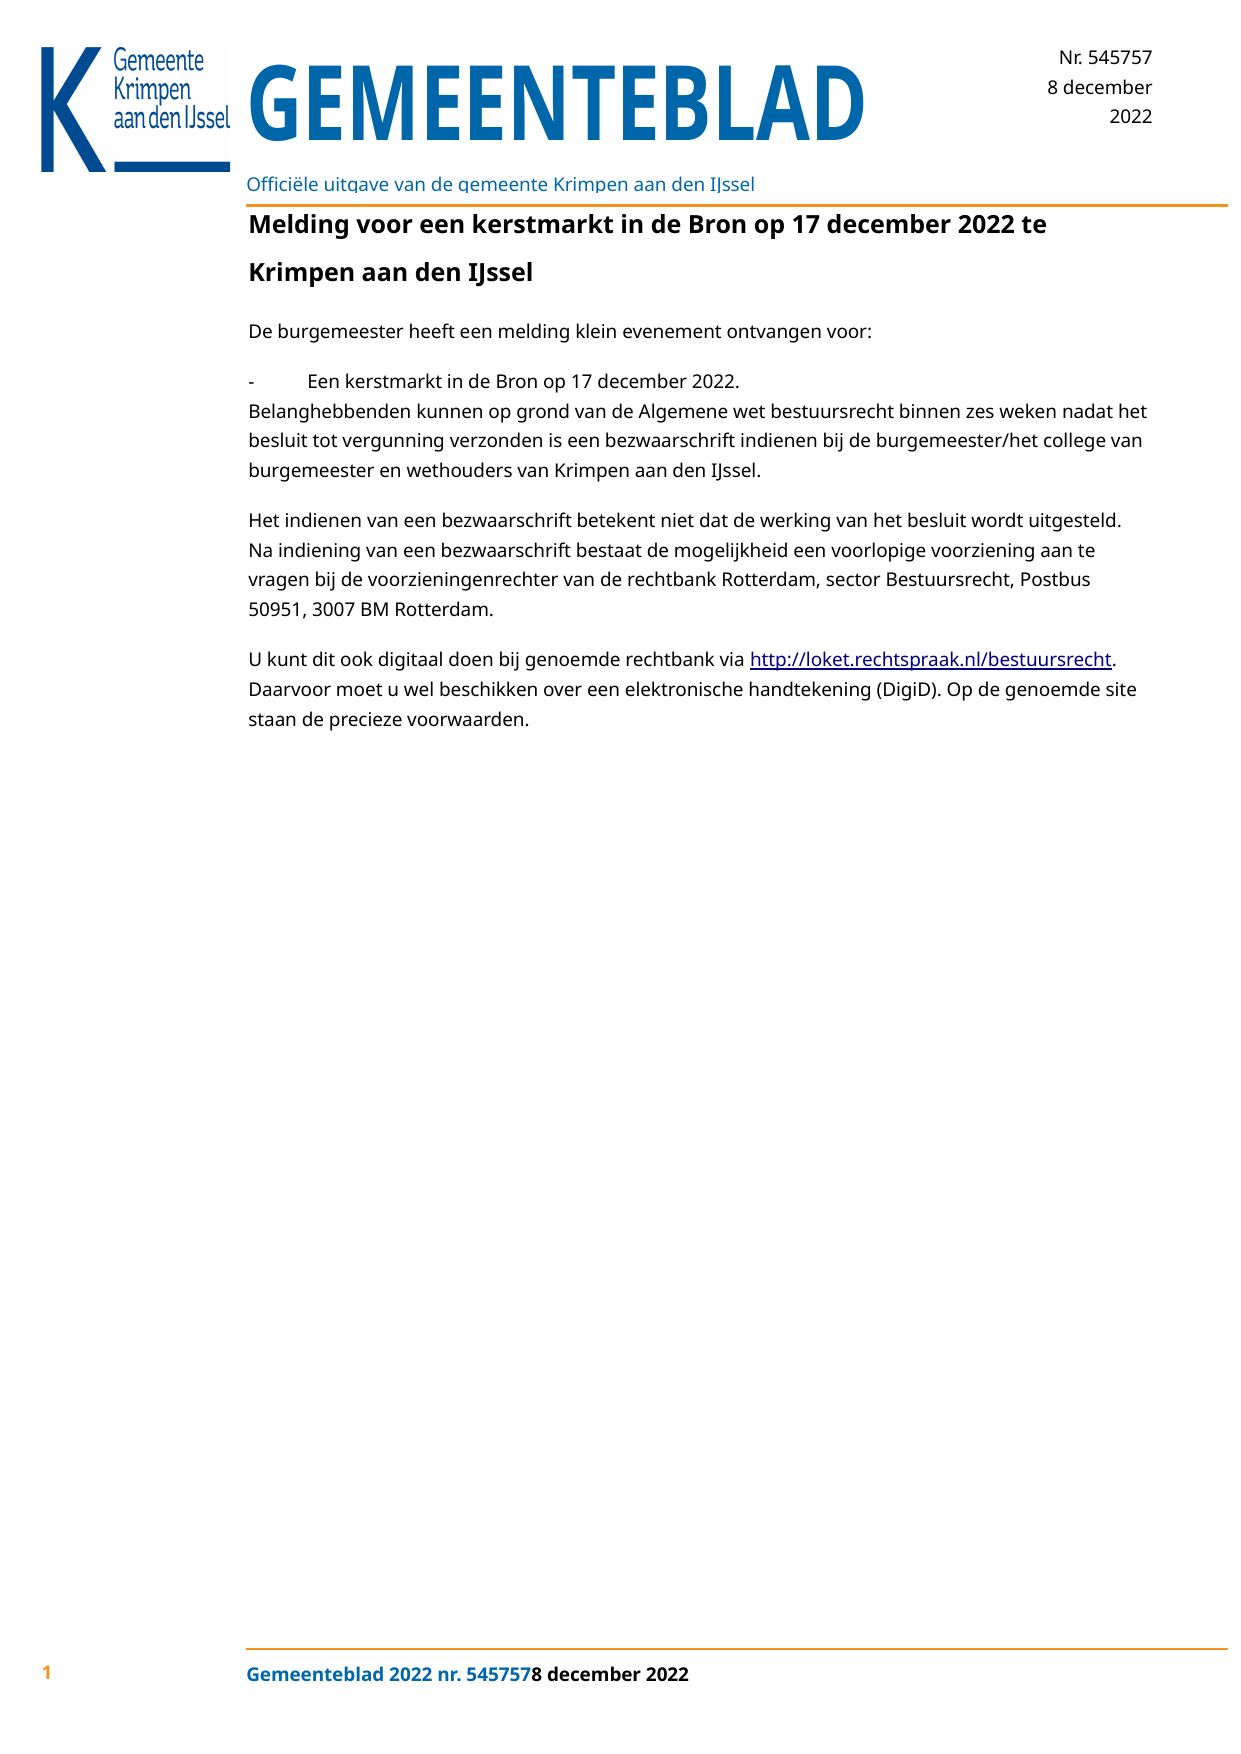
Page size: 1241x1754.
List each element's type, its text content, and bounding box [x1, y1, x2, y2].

text Belanghebbenden kunnen op grond van de Algemene wet bestuursrecht binnen zes weken nadat het besluit tot vergunning verzonden is een bezwaarschrift indienen bij de burgemeester/het college van burgemeester en wethouders van Krimpen aan den IJssel. [248, 398, 1152, 483]
list Een kerstmarkt in de Bron op 17 december 2022. [248, 368, 1152, 394]
text De burgemeester heeft een melding klein evenement ontvangen voor: [248, 318, 1152, 344]
text Het indienen van een bezwaarschrift betekent niet dat de werking van het besluit wordt uitgesteld. Na indiening van een bezwaarschrift bestaat de mogelijkheid een voorlopige voorziening aan te vragen bij de voorzieningenrechter van de rechtbank Rotterdam, sector Bestuursrecht, Postbus 50951, 3007 BM Rotterdam. [248, 507, 1152, 622]
text Melding voor een kerstmarkt in de Bron op 17 december 2022 te Krimpen aan den IJssel [248, 207, 1152, 288]
picture [41, 47, 231, 172]
text U kunt dit ook digitaal doen bij genoemde rechtbank via http://loket.rechtspraak.nl/bestuursrecht. Daarvoor moet u wel beschikken over een elektronische handtekening (DigiD). Op de genoemde site staan de precieze voorwaarden. [248, 647, 1152, 732]
